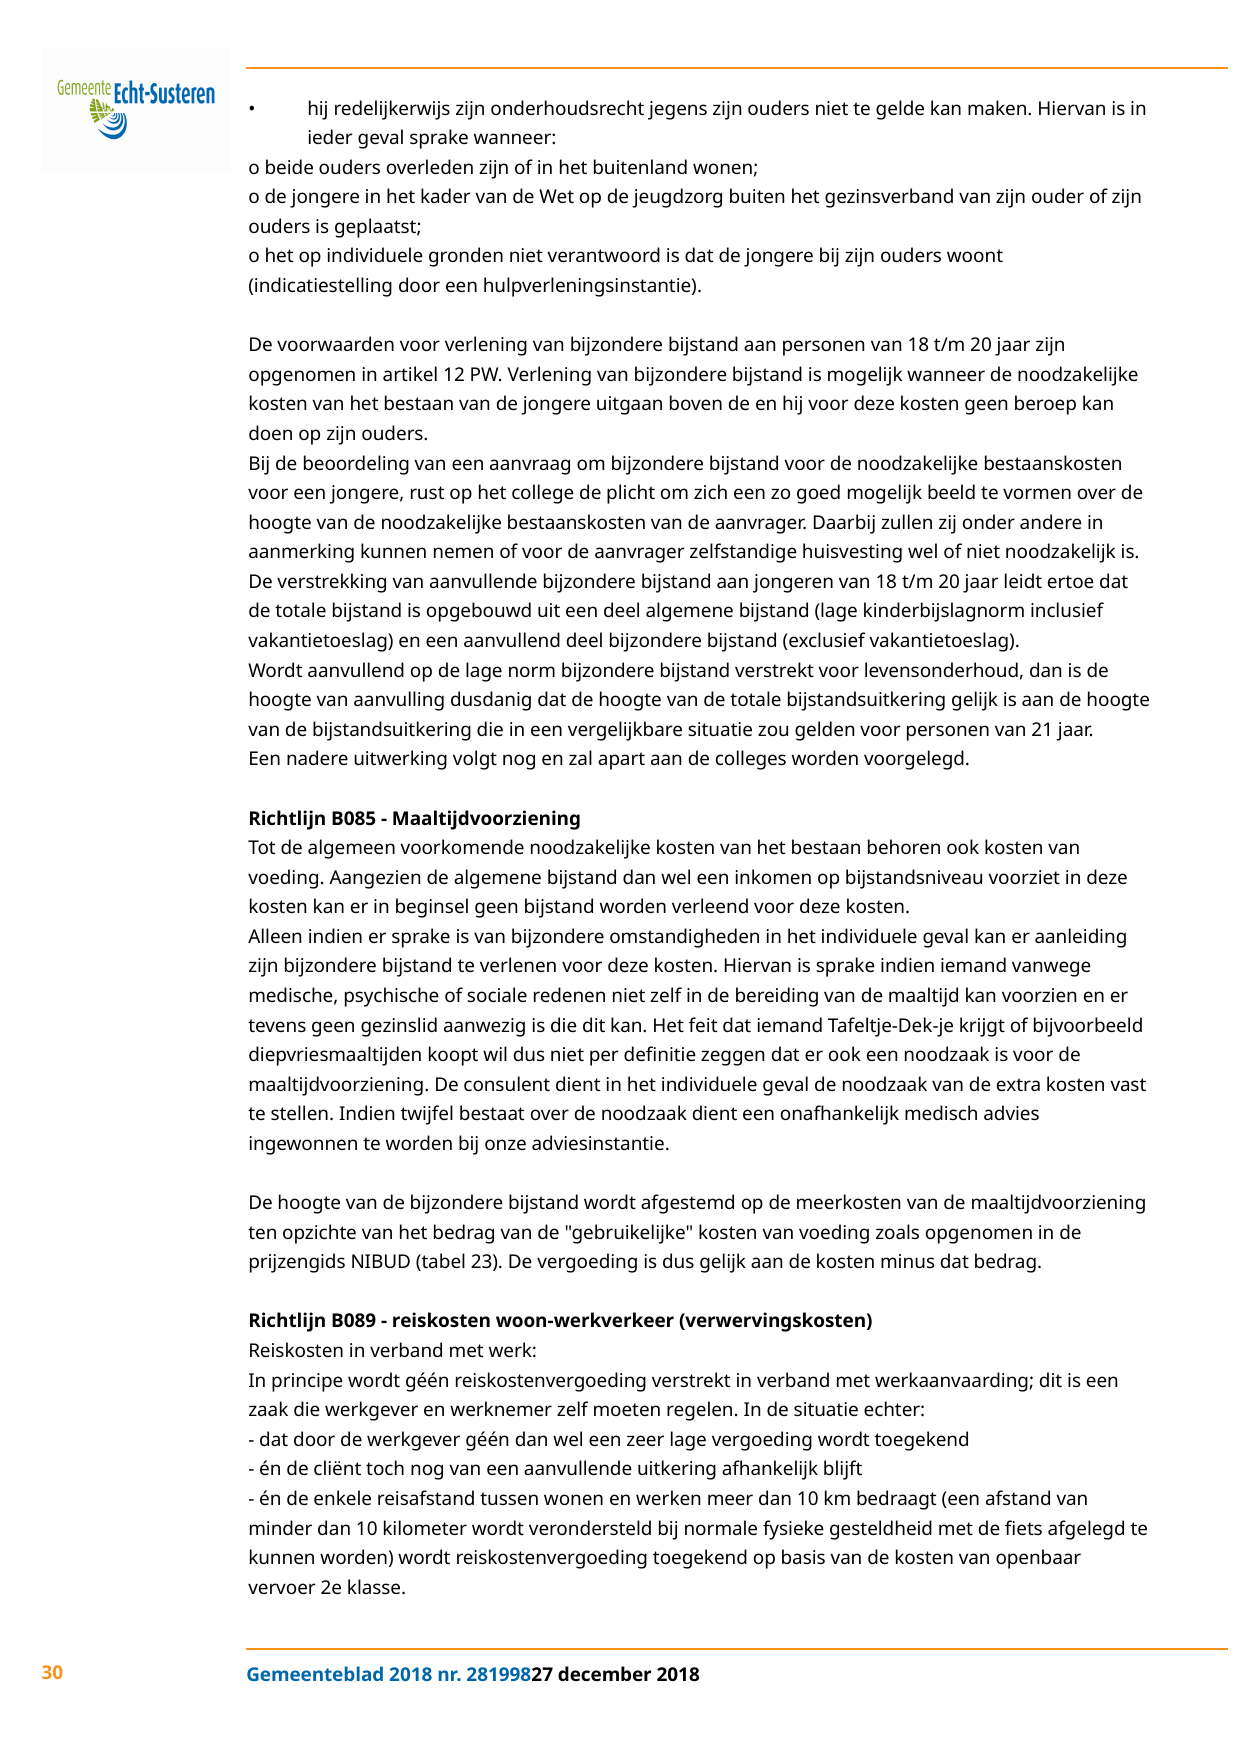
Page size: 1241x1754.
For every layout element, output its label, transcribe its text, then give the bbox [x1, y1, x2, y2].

text o beide ouders overleden zijn of in het buitenland wonen; [248, 154, 1152, 180]
text De verstrekking van aanvullende bijzondere bijstand aan jongeren van 18 t/m 20 jaar leidt ertoe dat de totale bijstand is opgebouwd uit een deel algemene bijstand (lage kinderbijslagnorm inclusief vakantietoeslag) en een aanvullend deel bijzondere bijstand (exclusief vakantietoeslag). [248, 568, 1152, 653]
text Bij de beoordeling van een aanvraag om bijzondere bijstand voor de noodzakelijke bestaanskosten voor een jongere, rust op het college de plicht om zich een zo goed mogelijk beeld te vormen over de hoogte van de noodzakelijke bestaanskosten van de aanvrager. Daarbij zullen zij onder andere in aanmerking kunnen nemen of voor de aanvrager zelfstandige huisvesting wel of niet noodzakelijk is. [248, 450, 1152, 564]
text Een nadere uitwerking volgt nog en zal apart aan de colleges worden voorgelegd. [248, 746, 1152, 771]
list hij redelijkerwijs zijn onderhoudsrecht jegens zijn ouders niet te gelde kan maken. Hiervan is in ieder geval sprake wanneer: [248, 95, 1152, 150]
text In principe wordt géén reiskostenvergoeding verstrekt in verband met werkaanvaarding; dit is een zaak die werkgever en werknemer zelf moeten regelen. In de situatie echter: [248, 1367, 1152, 1422]
text - én de cliënt toch nog van een aanvullende uitkering afhankelijk blijft [248, 1456, 1152, 1481]
text Tot de algemeen voorkomende noodzakelijke kosten van het bestaan behoren ook kosten van voeding. Aangezien de algemene bijstand dan wel een inkomen op bijstandsniveau voorziet in deze kosten kan er in beginsel geen bijstand worden verleend voor deze kosten. [248, 834, 1152, 919]
text Alleen indien er sprake is van bijzondere omstandigheden in het individuele geval kan er aanleiding zijn bijzondere bijstand te verlenen voor deze kosten. Hiervan is sprake indien iemand vanwege medische, psychische of sociale redenen niet zelf in de bereiding van de maaltijd kan voorzien en er tevens geen gezinslid aanwezig is die dit kan. Het feit dat iemand Tafeltje-Dek-je krijgt of bijvoorbeeld diepvriesmaaltijden koopt wil dus niet per definitie zeggen dat er ook een noodzaak is voor de maaltijdvoorziening. De consulent dient in het individuele geval de noodzaak van de extra kosten vast te stellen. Indien twijfel bestaat over de noodzaak dient een onafhankelijk medisch advies ingewonnen te worden bij onze adviesinstantie. [248, 923, 1152, 1156]
picture [41, 47, 231, 172]
text De hoogte van de bijzondere bijstand wordt afgestemd op de meerkosten van de maaltijdvoorziening ten opzichte van het bedrag van de "gebruikelijke" kosten van voeding zoals opgenomen in de prijzengids NIBUD (tabel 23). De vergoeding is dus gelijk aan de kosten minus dat bedrag. [248, 1189, 1152, 1274]
text Richtlijn B089 - reiskosten woon-werkverkeer (verwervingskosten) [248, 1308, 1152, 1333]
text o het op individuele gronden niet verantwoord is dat de jongere bij zijn ouders woont (indicatiestelling door een hulpverleningsinstantie). [248, 243, 1152, 298]
text - én de enkele reisafstand tussen wonen en werken meer dan 10 km bedraagt (een afstand van minder dan 10 kilometer wordt verondersteld bij normale fysieke gesteldheid met de fiets afgelegd te kunnen worden) wordt reiskostenvergoeding toegekend op basis van de kosten van openbaar vervoer 2e klasse. [248, 1485, 1152, 1600]
text De voorwaarden voor verlening van bijzondere bijstand aan personen van 18 t/m 20 jaar zijn opgenomen in artikel 12 PW. Verlening van bijzondere bijstand is mogelijk wanneer de noodzakelijke kosten van het bestaan van de jongere uitgaan boven de en hij voor deze kosten geen beroep kan doen op zijn ouders. [248, 331, 1152, 446]
text Wordt aanvullend op de lage norm bijzondere bijstand verstrekt voor levensonderhoud, dan is de hoogte van aanvulling dusdanig dat de hoogte van de totale bijstandsuitkering gelijk is aan de hoogte van de bijstandsuitkering die in een vergelijkbare situatie zou gelden voor personen van 21 jaar. [248, 657, 1152, 742]
text Richtlijn B085 - Maaltijdvoorziening [248, 805, 1152, 831]
text o de jongere in het kader van de Wet op de jeugdzorg buiten het gezinsverband van zijn ouder of zijn ouders is geplaatst; [248, 183, 1152, 239]
text Reiskosten in verband met werk: [248, 1337, 1152, 1363]
text - dat door de werkgever géén dan wel een zeer lage vergoeding wordt toegekend [248, 1426, 1152, 1452]
